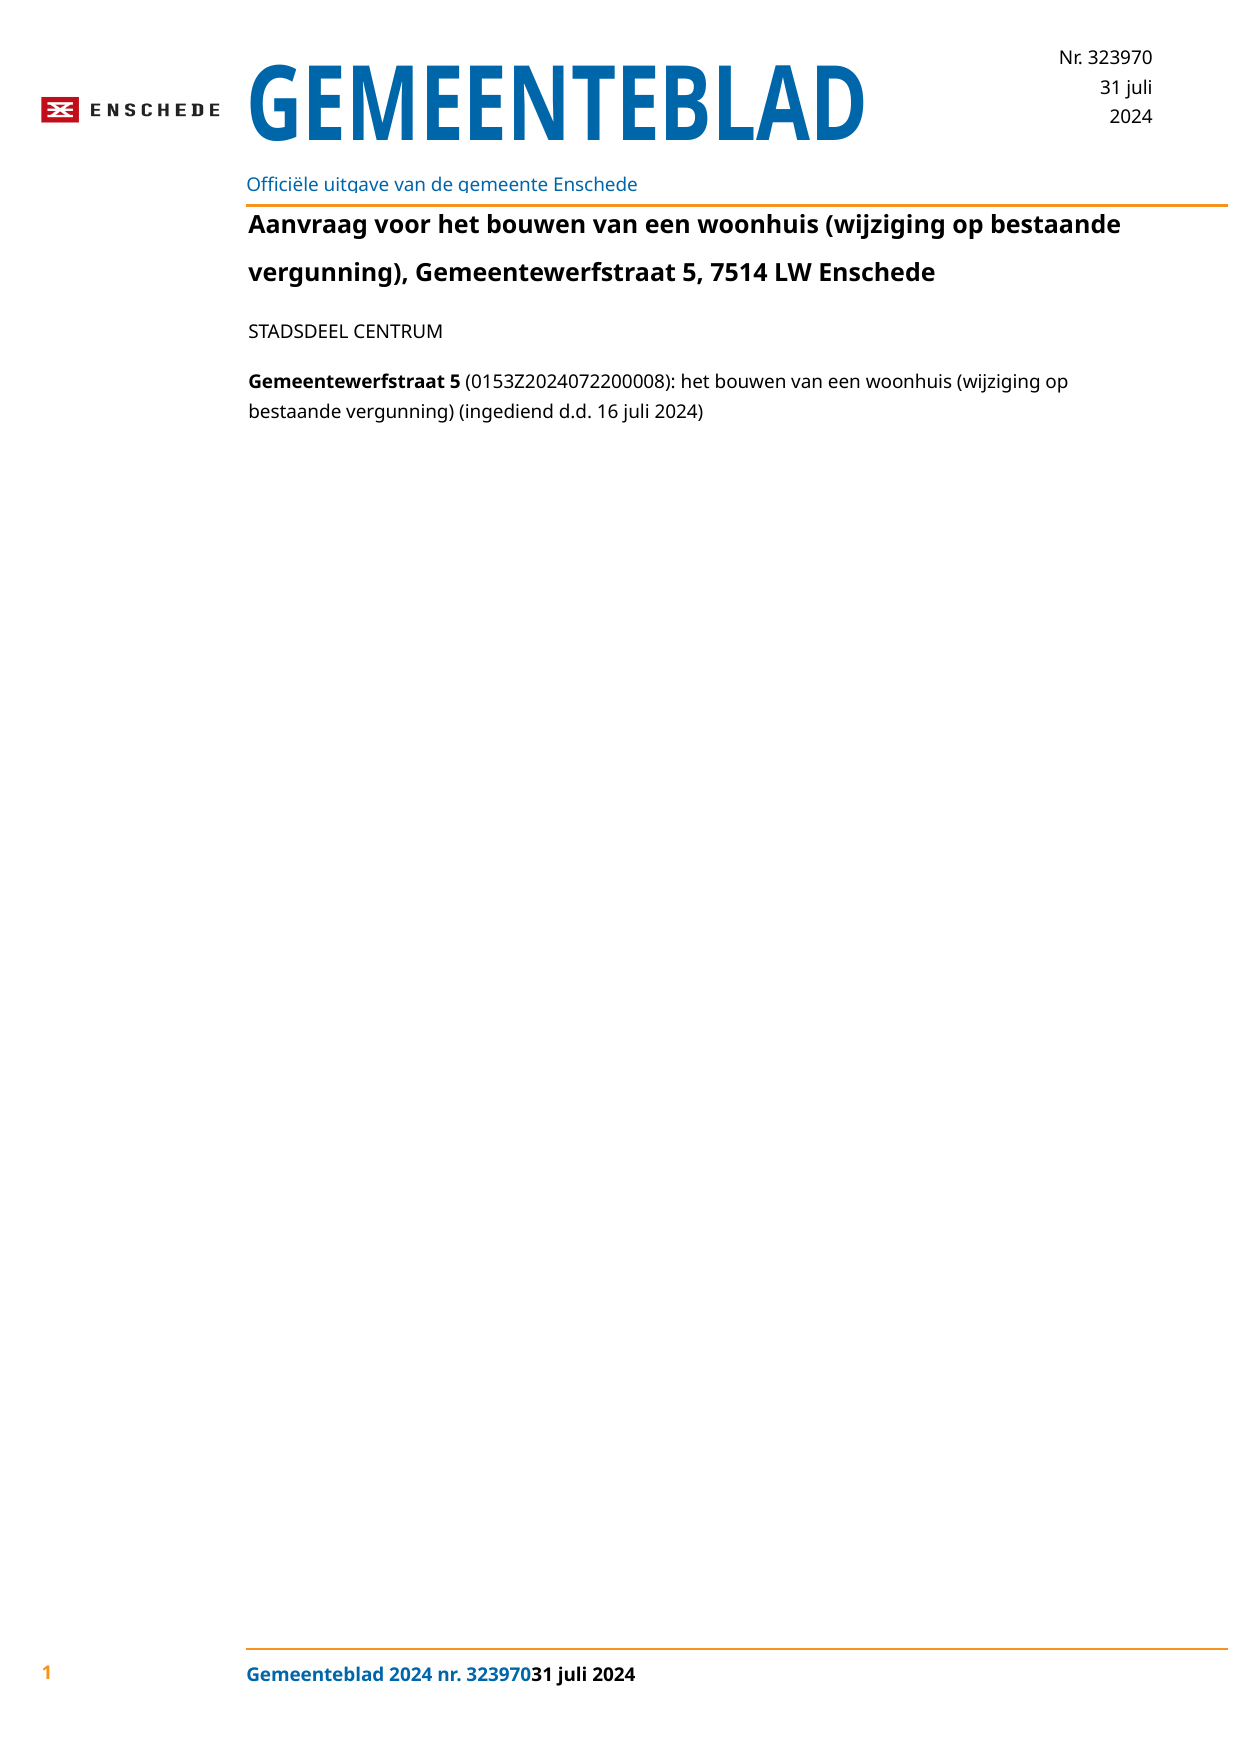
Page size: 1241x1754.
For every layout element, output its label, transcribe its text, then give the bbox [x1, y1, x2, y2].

picture [41, 47, 231, 172]
text Gemeentewerfstraat 5 (0153Z2024072200008): het bouwen van een woonhuis (wijziging op bestaande vergunning) (ingediend d.d. 16 juli 2024) [248, 368, 1152, 424]
text Aanvraag voor het bouwen van een woonhuis (wijziging op bestaande vergunning), Gemeentewerfstraat 5, 7514 LW Enschede [248, 207, 1152, 288]
text STADSDEEL CENTRUM [248, 318, 1152, 344]
